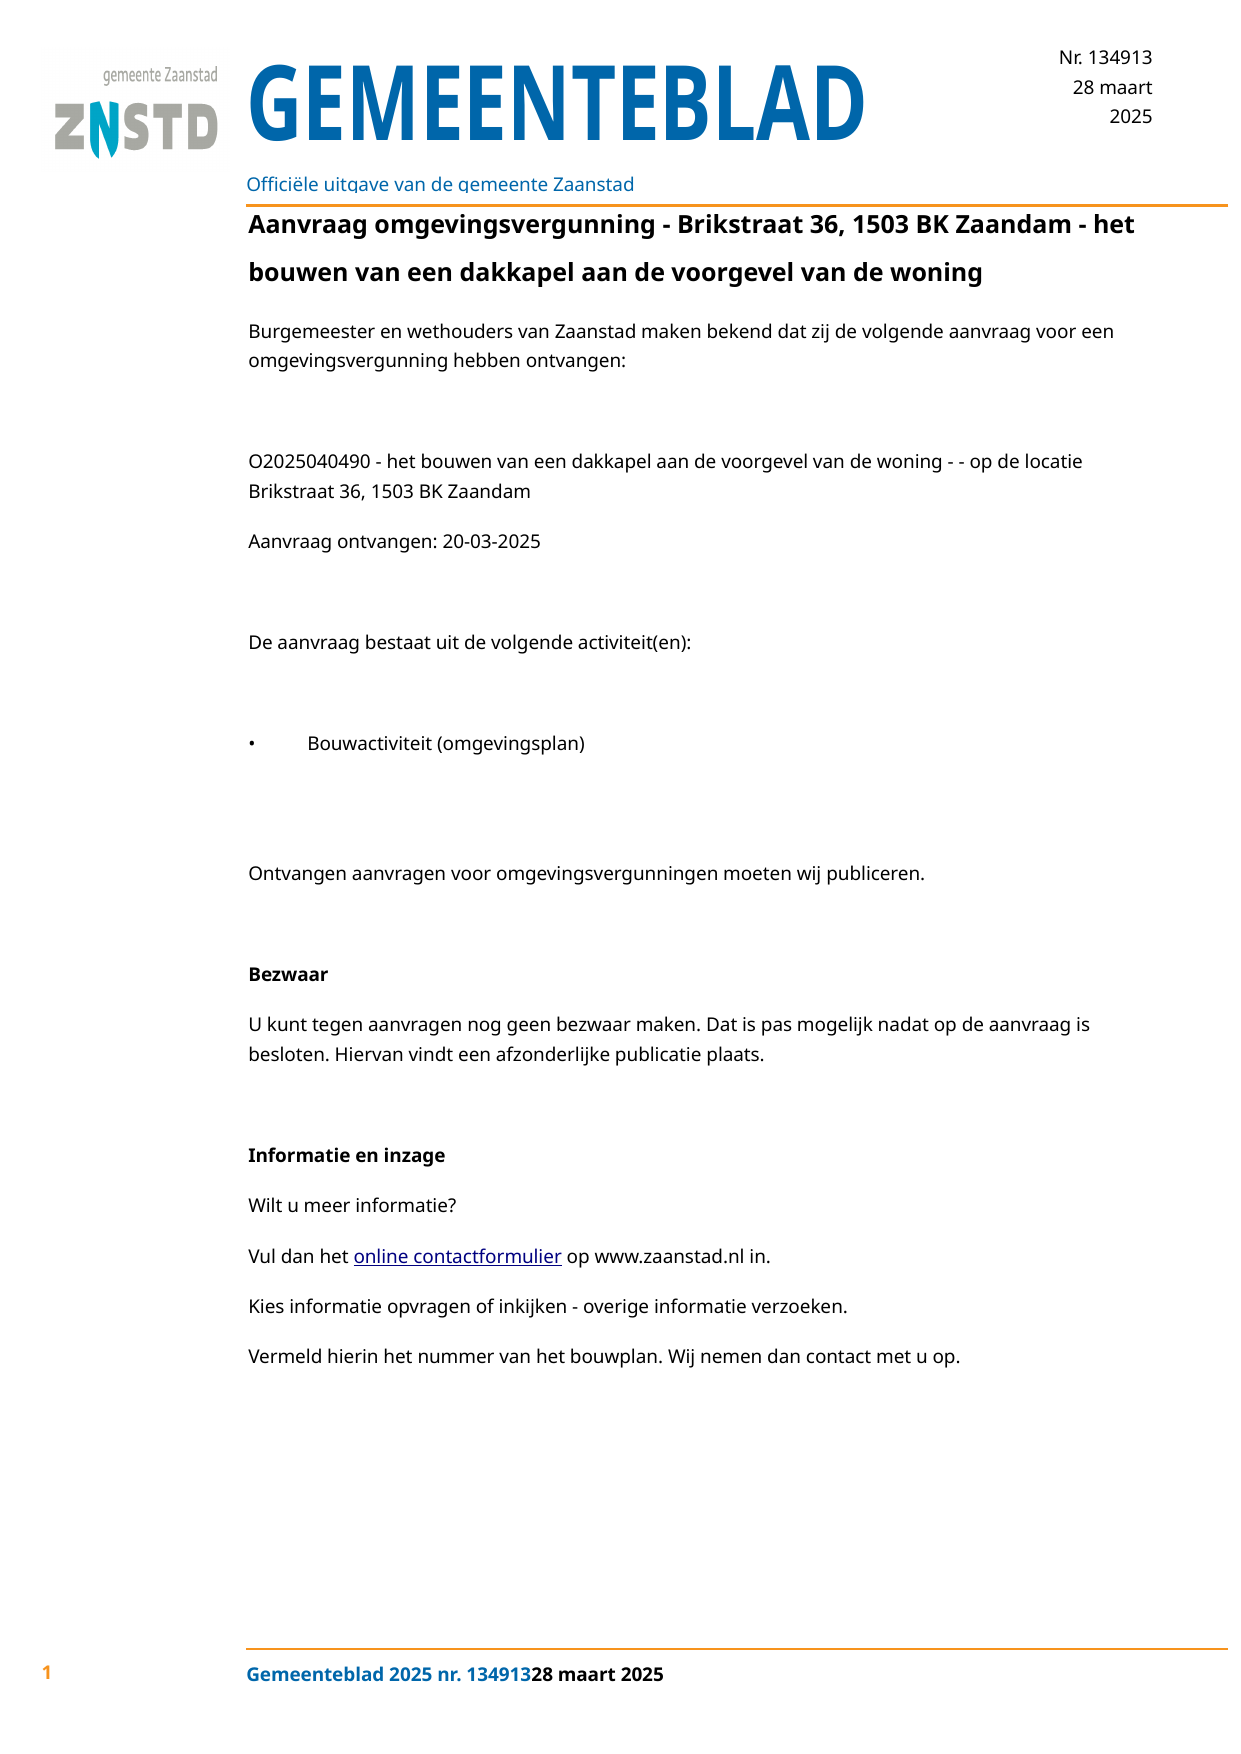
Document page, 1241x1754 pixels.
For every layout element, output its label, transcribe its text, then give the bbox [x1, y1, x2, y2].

list Bouwactiviteit (omgevingsplan) [248, 730, 1152, 756]
text Wilt u meer informatie? [248, 1192, 1152, 1218]
text Burgemeester en wethouders van Zaanstad maken bekend dat zij de volgende aanvraag voor een omgevingsvergunning hebben ontvangen: [248, 318, 1152, 373]
text Kies informatie opvragen of inkijken - overige informatie verzoeken. [248, 1293, 1152, 1319]
text Informatie en inzage [248, 1142, 1152, 1168]
picture [41, 47, 231, 172]
text Vermeld hierin het nummer van het bouwplan. Wij nemen dan contact met u op. [248, 1344, 1152, 1369]
text Vul dan het online contactformulier op www.zaanstad.nl in. [248, 1243, 1152, 1269]
text Aanvraag ontvangen: 20-03-2025 [248, 528, 1152, 554]
text O2025040490 - het bouwen van een dakkapel aan de voorgevel van de woning - - op de locatie Brikstraat 36, 1503 BK Zaandam [248, 448, 1152, 504]
text U kunt tegen aanvragen nog geen bezwaar maken. Dat is pas mogelijk nadat op de aanvraag is besloten. Hiervan vindt een afzonderlijke publicatie plaats. [248, 1012, 1152, 1067]
text De aanvraag bestaat uit de volgende activiteit(en): [248, 629, 1152, 655]
text Bezwaar [248, 961, 1152, 987]
text Ontvangen aanvragen voor omgevingsvergunningen moeten wij publiceren. [248, 860, 1152, 886]
text Aanvraag omgevingsvergunning - Brikstraat 36, 1503 BK Zaandam - het bouwen van een dakkapel aan de voorgevel van de woning [248, 207, 1152, 288]
